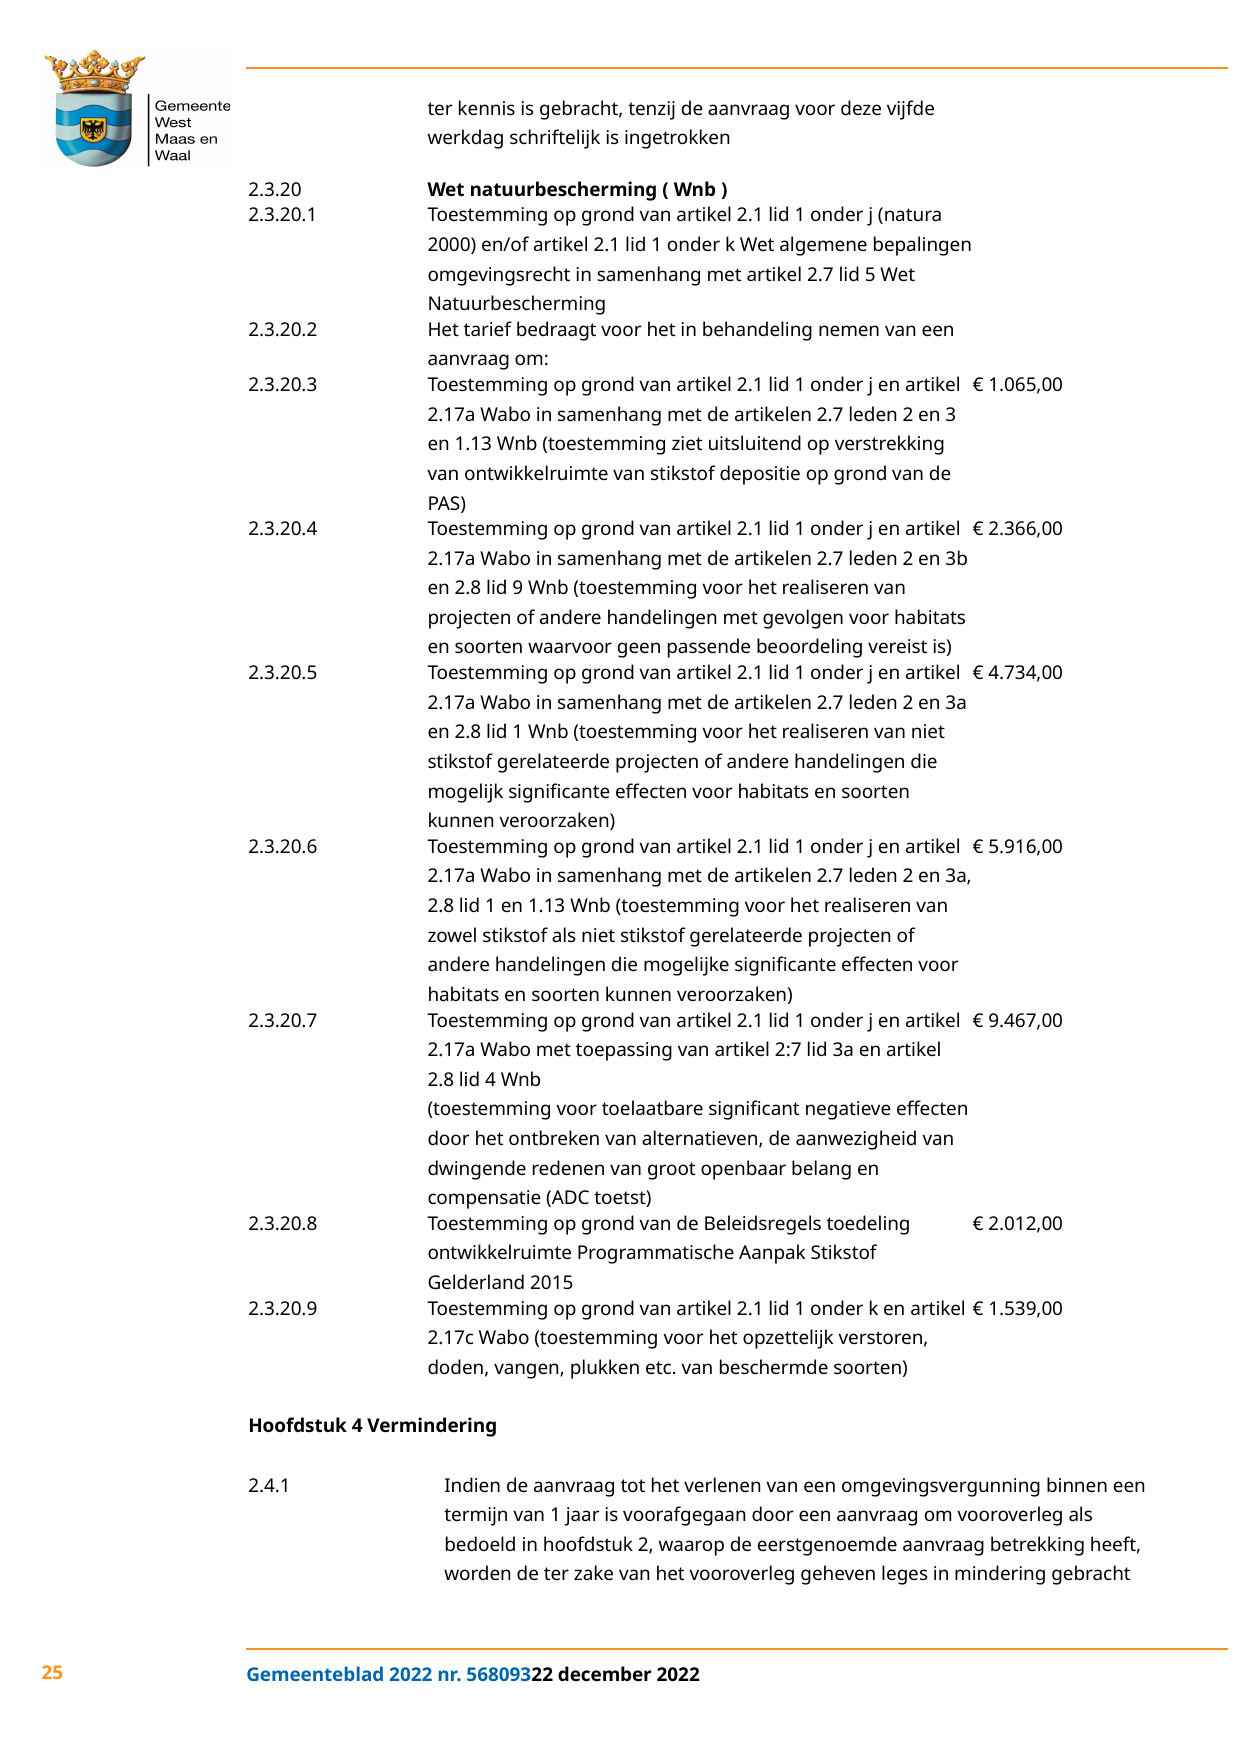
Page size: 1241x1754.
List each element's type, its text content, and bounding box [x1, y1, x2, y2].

table_cell Toestemming op grond van artikel 2.1 lid 1 onder j en artikel 2.17a Wabo in samenhang met de artikelen 2.7 leden 2 en 3a, 2.8 lid 1 en 1.13 Wnb (toestemming voor het realiseren van zowel stikstof als niet stikstof gerelateerde projecten of andere handelingen die mogelijke significante effecten voor habitats en soorten kunnen veroorzaken) [427, 833, 972, 1007]
table_cell 2.3.20.4 [248, 515, 427, 659]
table_cell [248, 95, 427, 150]
table_cell 2.3.20.1 [248, 202, 427, 316]
table_cell 2.3.20.9 [248, 1295, 427, 1380]
table_cell Het tarief bedraagt voor het in behandeling nemen van een aanvraag om: [427, 316, 972, 371]
table_cell 2.3.20.7 [248, 1007, 427, 1210]
table_cell Toestemming op grond van artikel 2.1 lid 1 onder j (natura 2000) en/of artikel 2.1 lid 1 onder k Wet algemene bepalingen omgevingsrecht in samenhang met artikel 2.7 lid 5 Wet Natuurbescherming [427, 202, 972, 316]
table_cell 2.3.20.8 [248, 1210, 427, 1295]
table_cell [973, 150, 1152, 176]
table_cell [427, 150, 972, 176]
table_cell [248, 150, 427, 176]
table_cell Toestemming op grond van artikel 2.1 lid 1 onder j en artikel 2.17a Wabo in samenhang met de artikelen 2.7 leden 2 en 3 en 1.13 Wnb (toestemming ziet uitsluitend op verstrekking van ontwikkelruimte van stikstof depositie op grond van de PAS) [427, 371, 972, 515]
table_header 2.4.1 [248, 1472, 444, 1586]
table_cell Toestemming op grond van artikel 2.1 lid 1 onder k en artikel 2.17c Wabo (toestemming voor het opzettelijk verstoren, doden, vangen, plukken etc. van beschermde soorten) [427, 1295, 972, 1380]
table_cell € 9.467,00 [973, 1007, 1152, 1210]
picture [41, 47, 231, 172]
table_cell € 1.065,00 [973, 371, 1152, 515]
table_cell € 1.539,00 [973, 1295, 1152, 1380]
table_cell 2.3.20.2 [248, 316, 427, 371]
table_cell Wet natuurbescherming ( Wnb ) [427, 176, 972, 202]
table_cell Toestemming op grond van artikel 2.1 lid 1 onder j en artikel 2.17a Wabo met toepassing van artikel 2:7 lid 3a en artikel 2.8 lid 4 Wnb (toestemming voor toelaatbare significant negatieve effecten door het ontbreken van alternatieven, de aanwezigheid van dwingende redenen van groot openbaar belang en compensatie (ADC toetst) [427, 1007, 972, 1210]
table_cell 2.3.20.3 [248, 371, 427, 515]
table_cell € 4.734,00 [973, 660, 1152, 833]
text Hoofdstuk 4 Vermindering [248, 1413, 1152, 1438]
table_cell € 2.366,00 [973, 515, 1152, 659]
table_cell [973, 316, 1152, 371]
table_cell 2.3.20 [248, 176, 427, 202]
table_cell [973, 202, 1152, 316]
table_header Indien de aanvraag tot het verlenen van een omgevingsvergunning binnen een termijn van 1 jaar is voorafgegaan door een aanvraag om vooroverleg als bedoeld in hoofdstuk 2, waarop de eerstgenoemde aanvraag betrekking heeft, worden de ter zake van het vooroverleg geheven leges in mindering gebracht [444, 1472, 1152, 1586]
table_cell 2.3.20.6 [248, 833, 427, 1007]
table_cell Toestemming op grond van artikel 2.1 lid 1 onder j en artikel 2.17a Wabo in samenhang met de artikelen 2.7 leden 2 en 3a en 2.8 lid 1 Wnb (toestemming voor het realiseren van niet stikstof gerelateerde projecten of andere handelingen die mogelijk significante effecten voor habitats en soorten kunnen veroorzaken) [427, 660, 972, 833]
table_cell ter kennis is gebracht, tenzij de aanvraag voor deze vijfde werkdag schriftelijk is ingetrokken [427, 95, 972, 150]
table_cell 2.3.20.5 [248, 660, 427, 833]
table_cell € 2.012,00 [973, 1210, 1152, 1295]
table_cell [973, 95, 1152, 150]
table_cell [973, 176, 1152, 202]
table_cell € 5.916,00 [973, 833, 1152, 1007]
table_cell Toestemming op grond van de Beleidsregels toedeling ontwikkelruimte Programmatische Aanpak Stikstof Gelderland 2015 [427, 1210, 972, 1295]
table_cell Toestemming op grond van artikel 2.1 lid 1 onder j en artikel 2.17a Wabo in samenhang met de artikelen 2.7 leden 2 en 3b en 2.8 lid 9 Wnb (toestemming voor het realiseren van projecten of andere handelingen met gevolgen voor habitats en soorten waarvoor geen passende beoordeling vereist is) [427, 515, 972, 659]
